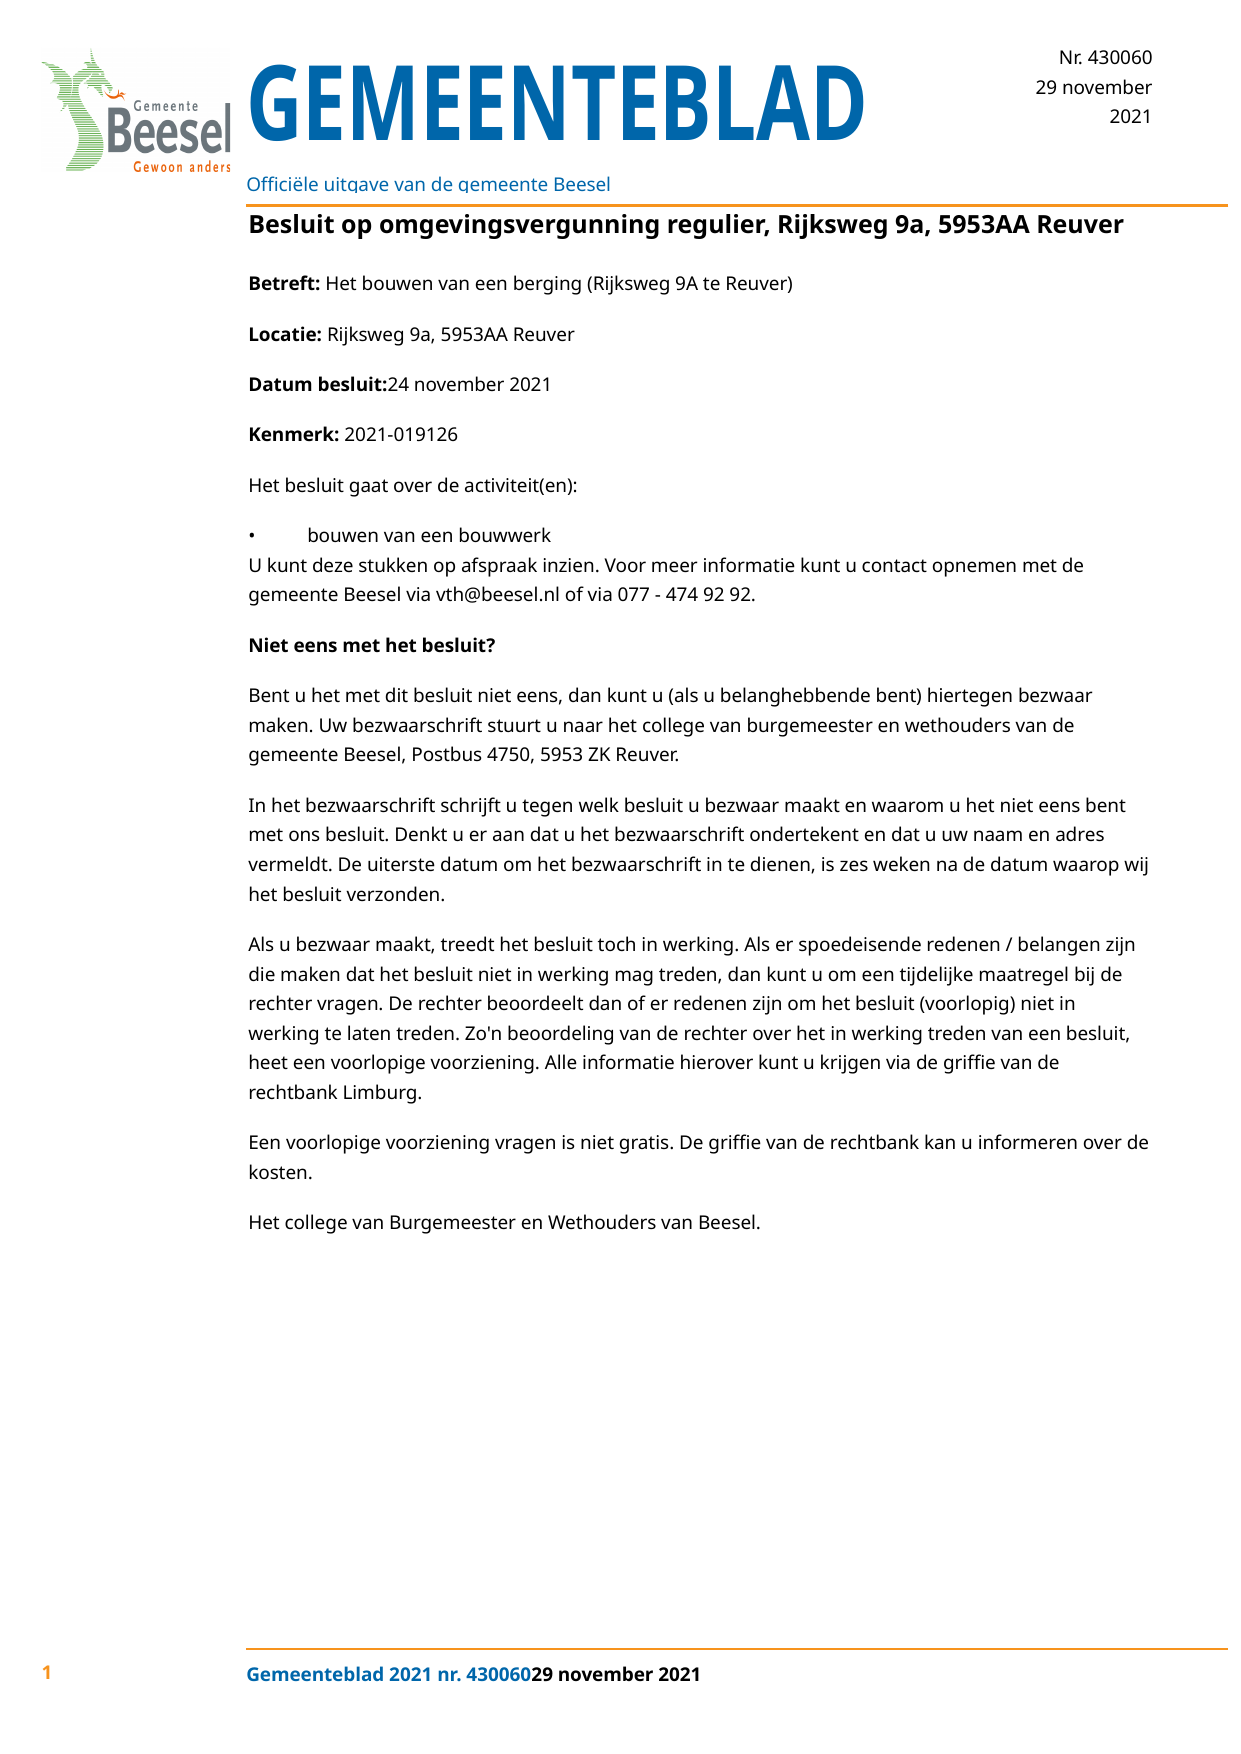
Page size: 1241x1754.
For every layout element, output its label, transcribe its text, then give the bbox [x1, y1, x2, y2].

text Bent u het met dit besluit niet eens, dan kunt u (als u belanghebbende bent) hiertegen bezwaar maken. Uw bezwaarschrift stuurt u naar het college van burgemeester en wethouders van de gemeente Beesel, Postbus 4750, 5953 ZK Reuver. [248, 682, 1152, 767]
text Niet eens met het besluit? [248, 632, 1152, 658]
text Betreft: Het bouwen van een berging (Rijksweg 9A te Reuver) [248, 270, 1152, 296]
picture [41, 47, 231, 172]
list bouwen van een bouwwerk [248, 522, 1152, 548]
text Locatie: Rijksweg 9a, 5953AA Reuver [248, 321, 1152, 346]
text In het bezwaarschrift schrijft u tegen welk besluit u bezwaar maakt en waarom u het niet eens bent met ons besluit. Denkt u er aan dat u het bezwaarschrift ondertekent en dat u uw naam en adres vermeldt. De uiterste datum om het bezwaarschrift in te dienen, is zes weken na de datum waarop wij het besluit verzonden. [248, 792, 1152, 906]
text Als u bezwaar maakt, treedt het besluit toch in werking. Als er spoedeisende redenen / belangen zijn die maken dat het besluit niet in werking mag treden, dan kunt u om een tijdelijke maatregel bij de rechter vragen. De rechter beoordeelt dan of er redenen zijn om het besluit (voorlopig) niet in werking te laten treden. Zo'n beoordeling van de rechter over het in werking treden van een besluit, heet een voorlopige voorziening. Alle informatie hierover kunt u krijgen via de griffie van de rechtbank Limburg. [248, 931, 1152, 1105]
text Besluit op omgevingsvergunning regulier, Rijksweg 9a, 5953AA Reuver [248, 207, 1152, 241]
text U kunt deze stukken op afspraak inzien. Voor meer informatie kunt u contact opnemen met de gemeente Beesel via vth@beesel.nl of via 077 - 474 92 92. [248, 552, 1152, 607]
text Kenmerk: 2021-019126 [248, 422, 1152, 447]
text Datum besluit:24 november 2021 [248, 371, 1152, 397]
text Een voorlopige voorziening vragen is niet gratis. De griffie van de rechtbank kan u informeren over de kosten. [248, 1129, 1152, 1185]
text Het besluit gaat over de activiteit(en): [248, 472, 1152, 498]
text Het college van Burgemeester en Wethouders van Beesel. [248, 1209, 1152, 1235]
